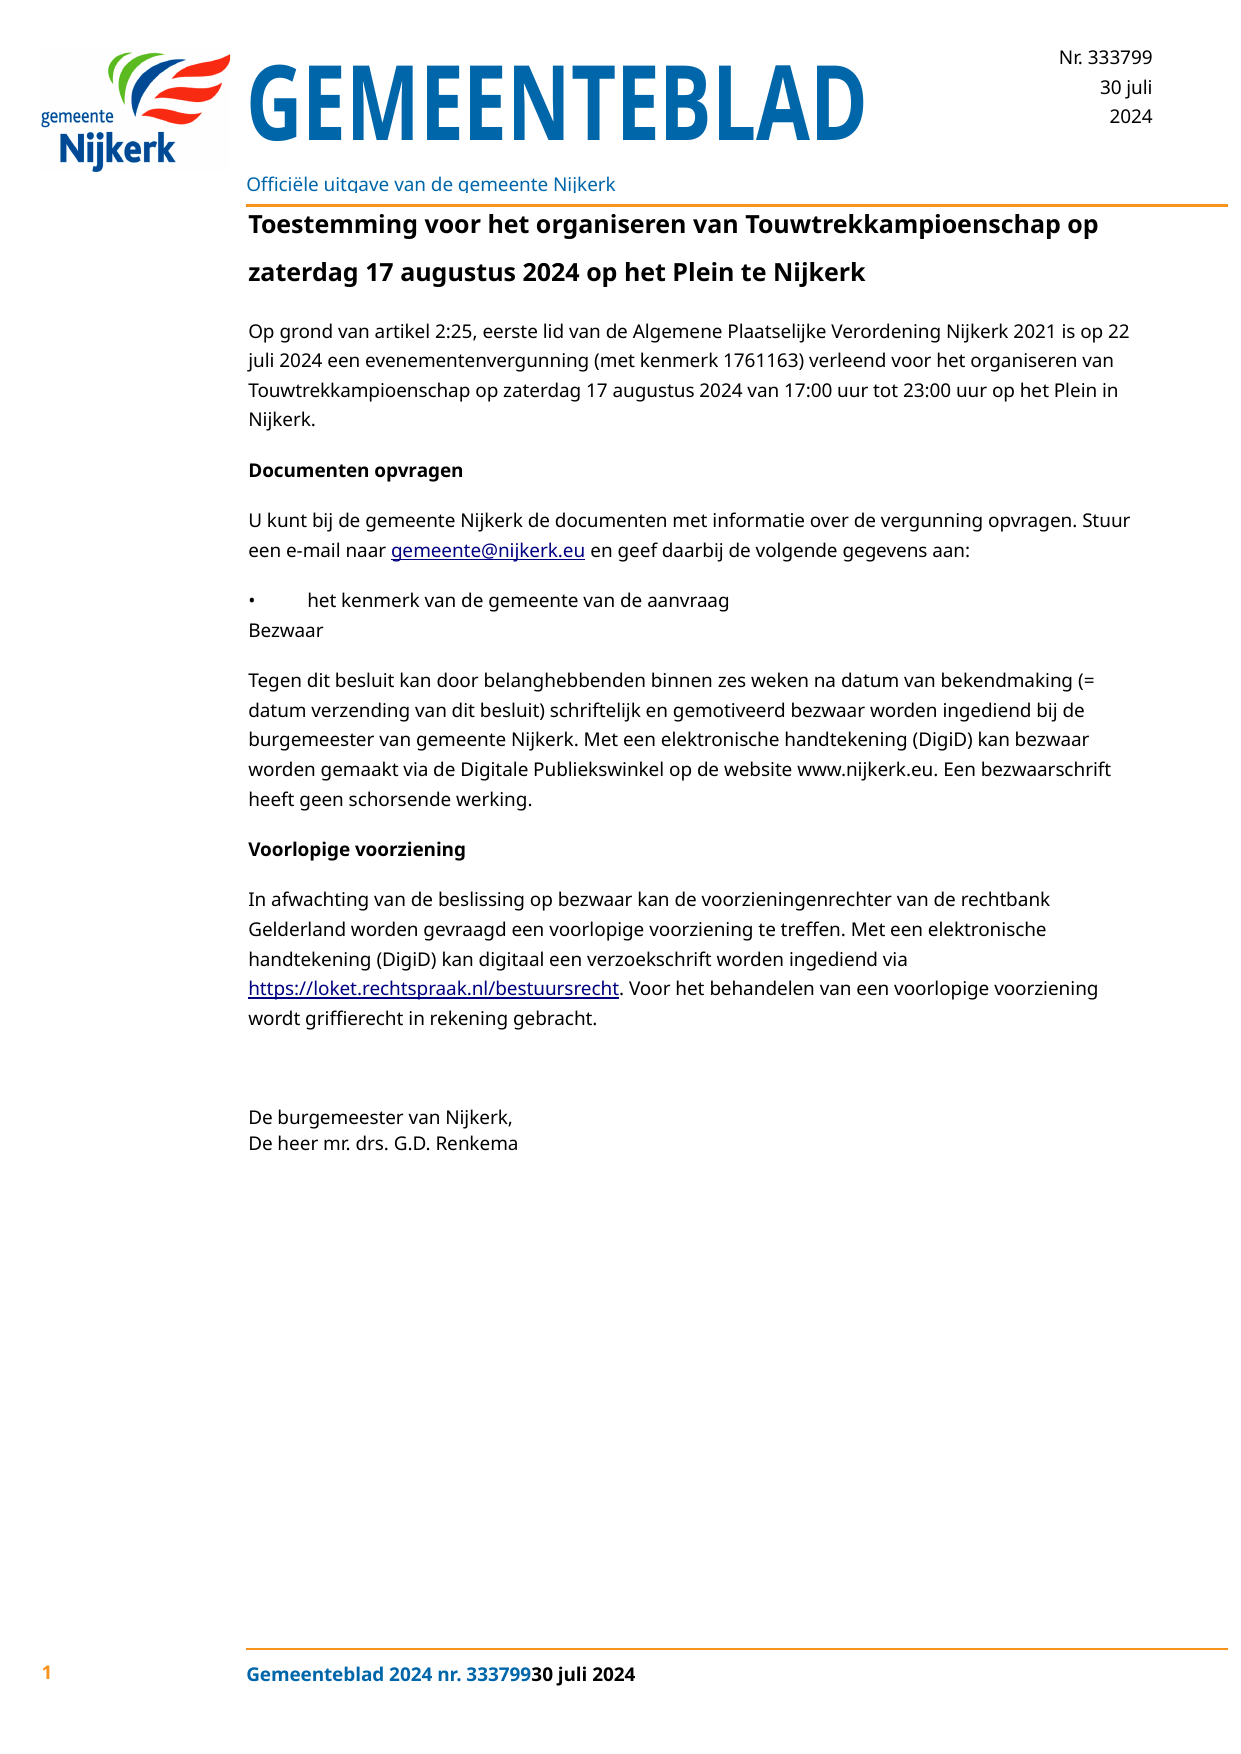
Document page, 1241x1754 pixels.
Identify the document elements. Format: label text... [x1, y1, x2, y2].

text Voorlopige voorziening [248, 836, 1152, 862]
text De heer mr. drs. G.D. Renkema [248, 1130, 1152, 1156]
text Bezwaar [248, 617, 1152, 643]
text Documenten opvragen [248, 457, 1152, 483]
text U kunt bij de gemeente Nijkerk de documenten met informatie over de vergunning opvragen. Stuur een e-mail naar gemeente@nijkerk.eu en geef daarbij de volgende gegevens aan: [248, 507, 1152, 563]
text Tegen dit besluit kan door belanghebbenden binnen zes weken na datum van bekendmaking (= datum verzending van dit besluit) schriftelijk en gemotiveerd bezwaar worden ingediend bij de burgemeester van gemeente Nijkerk. Met een elektronische handtekening (DigiD) kan bezwaar worden gemaakt via de Digitale Publiekswinkel op de website www.nijkerk.eu. Een bezwaarschrift heeft geen schorsende werking. [248, 667, 1152, 812]
text In afwachting van de beslissing op bezwaar kan de voorzieningenrechter van de rechtbank Gelderland worden gevraagd een voorlopige voorziening te treffen. Met een elektronische handtekening (DigiD) kan digitaal een verzoekschrift worden ingediend via https://loket.rechtspraak.nl/bestuursrecht. Voor het behandelen van een voorlopige voorziening wordt griffierecht in rekening gebracht. [248, 887, 1152, 1031]
text Toestemming voor het organiseren van Touwtrekkampioenschap op zaterdag 17 augustus 2024 op het Plein te Nijkerk [248, 207, 1152, 288]
text Op grond van artikel 2:25, eerste lid van de Algemene Plaatselijke Verordening Nijkerk 2021 is op 22 juli 2024 een evenementenvergunning (met kenmerk 1761163) verleend voor het organiseren van Touwtrekkampioenschap op zaterdag 17 augustus 2024 van 17:00 uur tot 23:00 uur op het Plein in Nijkerk. [248, 318, 1152, 432]
list het kenmerk van de gemeente van de aanvraag [248, 587, 1152, 613]
text De burgemeester van Nijkerk, [248, 1104, 1152, 1130]
picture [41, 47, 231, 172]
